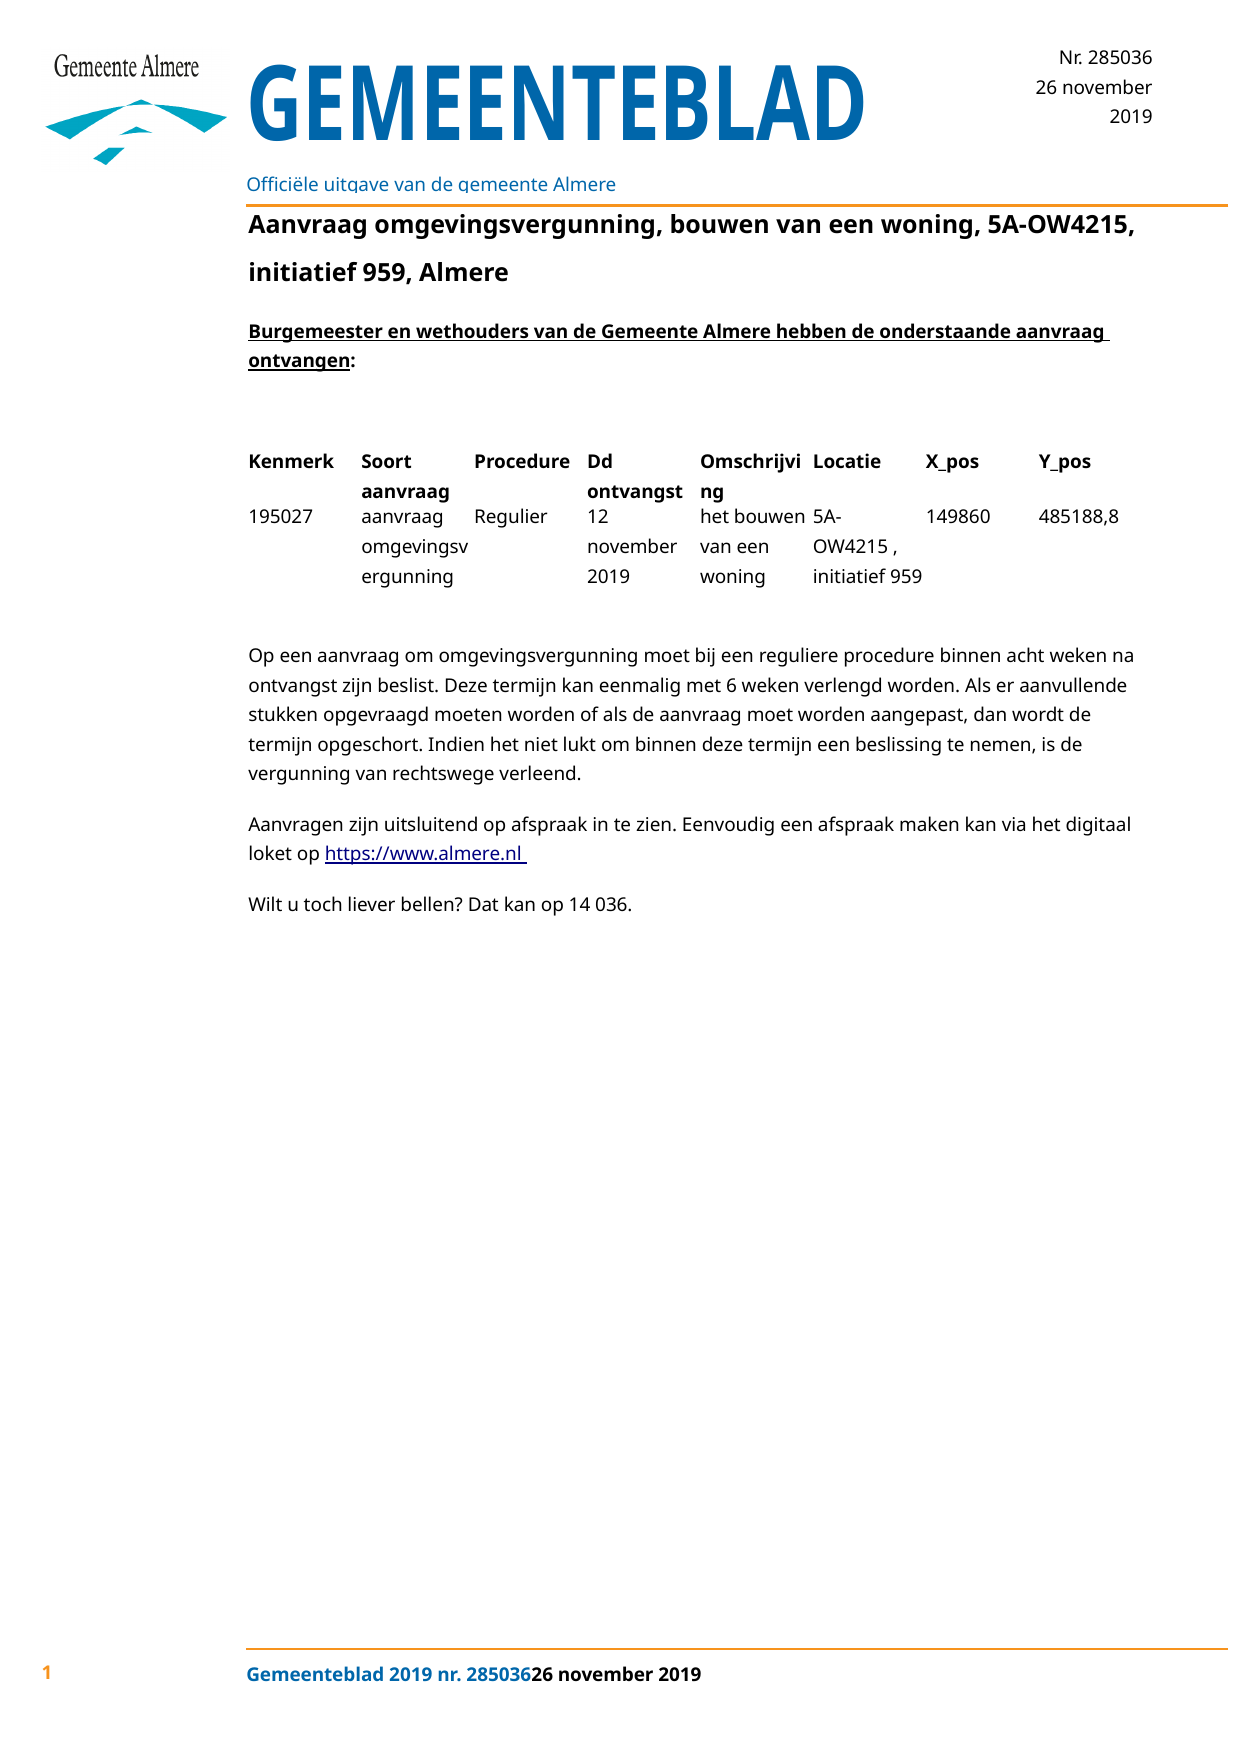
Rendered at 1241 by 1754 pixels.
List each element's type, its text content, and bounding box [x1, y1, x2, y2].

table_cell Regulier [474, 504, 587, 589]
text Op een aanvraag om omgevingsvergunning moet bij een reguliere procedure binnen acht weken na ontvangst zijn beslist. Deze termijn kan eenmalig met 6 weken verlengd worden. Als er aanvullende stukken opgevraagd moeten worden of als de aanvraag moet worden aangepast, dan wordt de termijn opgeschort. Indien het niet lukt om binnen deze termijn een beslissing te nemen, is de vergunning van rechtswege verleend. [248, 642, 1152, 786]
table_header Kenmerk [248, 449, 361, 504]
table_header Locatie [813, 449, 926, 504]
table_header X_pos [926, 449, 1038, 504]
table_cell 485188,8 [1039, 504, 1152, 589]
picture [41, 47, 231, 172]
table_cell 12 november 2019 [587, 504, 700, 589]
text Wilt u toch liever bellen? Dat kan op 14 036. [248, 891, 1152, 917]
table_cell 195027 [248, 504, 361, 589]
table_header Y_pos [1039, 449, 1152, 504]
text Burgemeester en wethouders van de Gemeente Almere hebben de onderstaande aanvraag ontvangen: [248, 318, 1152, 373]
table_cell 149860 [926, 504, 1038, 589]
table_header Omschrijving [700, 449, 813, 504]
text Aanvraag omgevingsvergunning, bouwen van een woning, 5A-OW4215, initiatief 959, Almere [248, 207, 1152, 288]
table_header Procedure [474, 449, 587, 504]
table_cell het bouwen van een woning [700, 504, 813, 589]
table_cell aanvraag omgevingsvergunning [361, 504, 474, 589]
table_cell 5A-OW4215 , initiatief 959 [813, 504, 926, 589]
table_header Dd ontvangst [587, 449, 700, 504]
table_header Soort aanvraag [361, 449, 474, 504]
text Aanvragen zijn uitsluitend op afspraak in te zien. Eenvoudig een afspraak maken kan via het digitaal loket op https://www.almere.nl [248, 811, 1152, 866]
